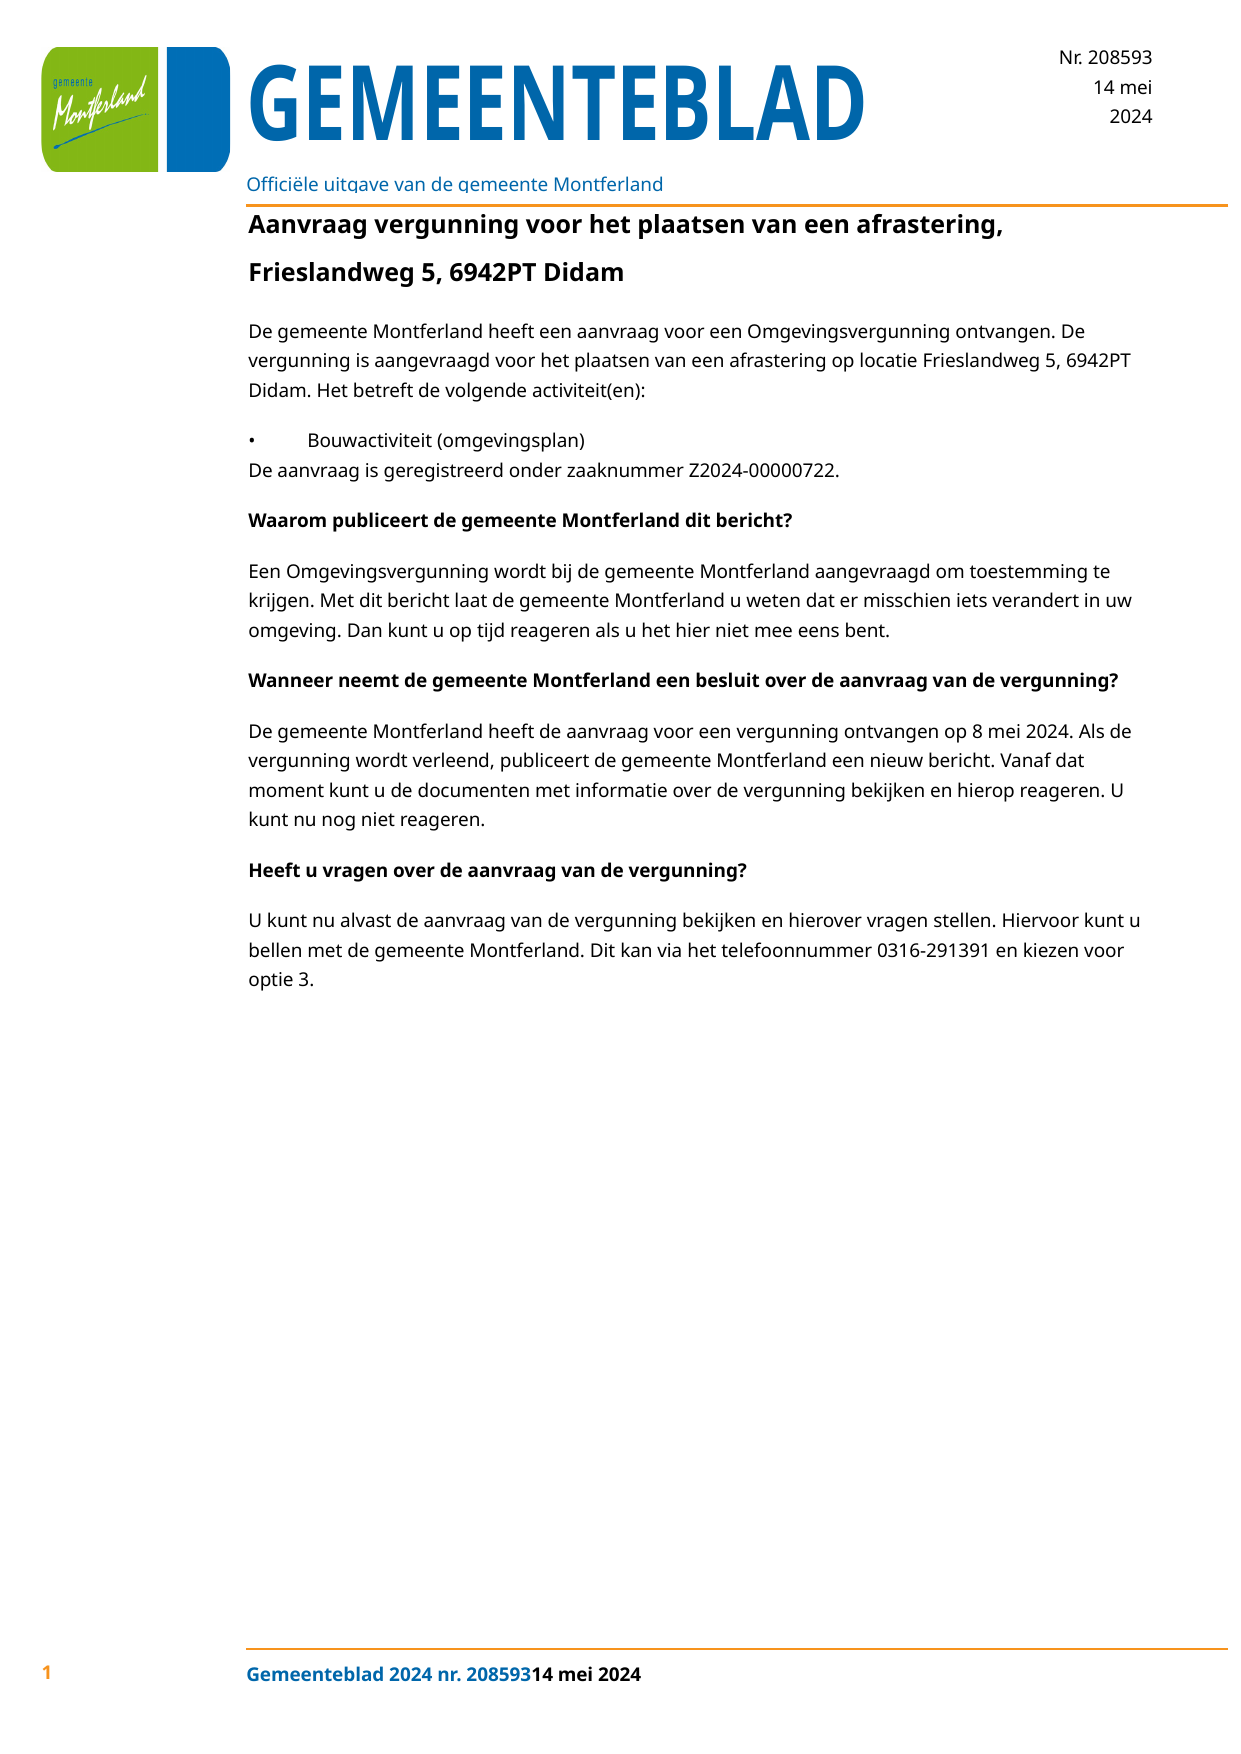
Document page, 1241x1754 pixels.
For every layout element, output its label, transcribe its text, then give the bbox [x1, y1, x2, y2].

text Wanneer neemt de gemeente Montferland een besluit over de aanvraag van de vergunning? [248, 667, 1152, 693]
text De gemeente Montferland heeft een aanvraag voor een Omgevingsvergunning ontvangen. De vergunning is aangevraagd voor het plaatsen van een afrastering op locatie Frieslandweg 5, 6942PT Didam. Het betreft de volgende activiteit(en): [248, 318, 1152, 403]
text Waarom publiceert de gemeente Montferland dit bericht? [248, 507, 1152, 533]
text De gemeente Montferland heeft de aanvraag voor een vergunning ontvangen op 8 mei 2024. Als de vergunning wordt verleend, publiceert de gemeente Montferland een nieuw bericht. Vanaf dat moment kunt u de documenten met informatie over de vergunning bekijken en hierop reageren. U kunt nu nog niet reageren. [248, 718, 1152, 832]
list Bouwactiviteit (omgevingsplan) [248, 427, 1152, 453]
text Een Omgevingsvergunning wordt bij de gemeente Montferland aangevraagd om toestemming te krijgen. Met dit bericht laat de gemeente Montferland u weten dat er misschien iets verandert in uw omgeving. Dan kunt u op tijd reageren als u het hier niet mee eens bent. [248, 558, 1152, 643]
text U kunt nu alvast de aanvraag van de vergunning bekijken en hierover vragen stellen. Hiervoor kunt u bellen met de gemeente Montferland. Dit kan via het telefoonnummer 0316-291391 en kiezen voor optie 3. [248, 907, 1152, 992]
text De aanvraag is geregistreerd onder zaaknummer Z2024-00000722. [248, 457, 1152, 483]
text Heeft u vragen over de aanvraag van de vergunning? [248, 857, 1152, 883]
picture [41, 47, 231, 172]
text Aanvraag vergunning voor het plaatsen van een afrastering, Frieslandweg 5, 6942PT Didam [248, 207, 1152, 288]
